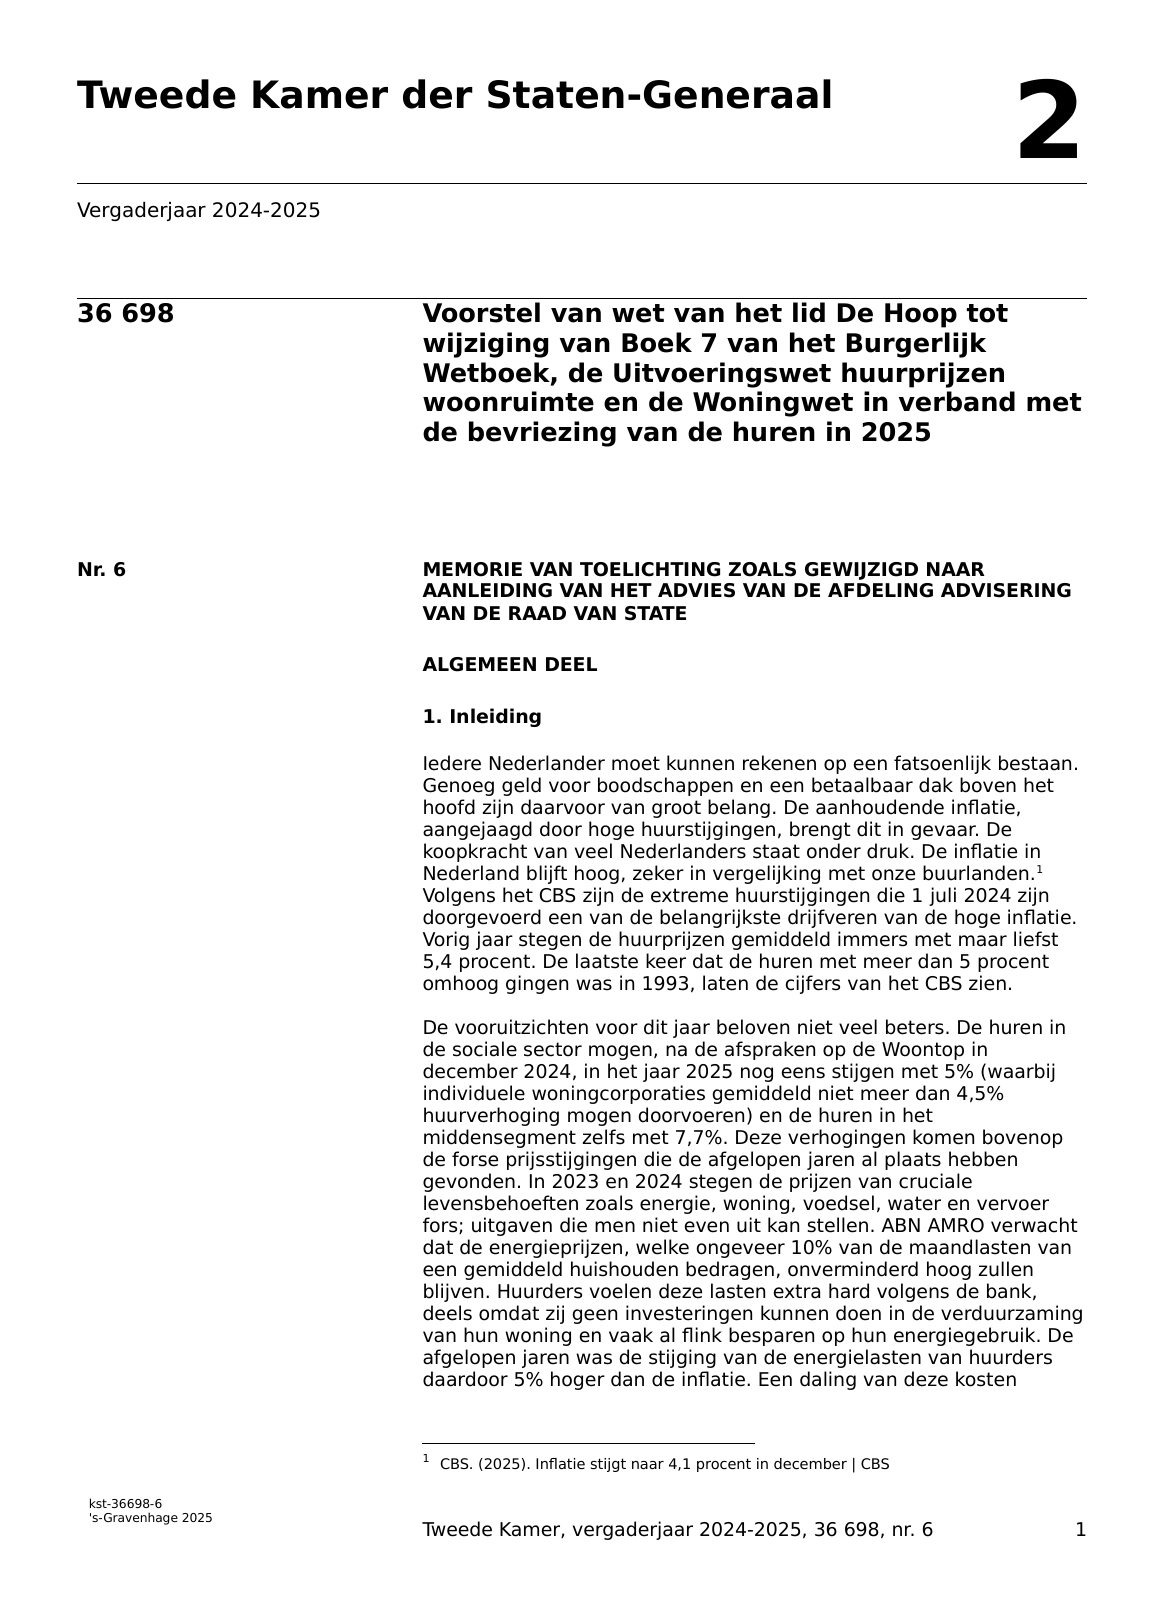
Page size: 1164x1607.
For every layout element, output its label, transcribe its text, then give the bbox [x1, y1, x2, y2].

table_header Tweede Kamer der Staten-Generaal [77, 59, 886, 183]
subtitle Nr. 6 MEMORIE VAN TOELICHTING ZOALS GEWIJZIGD NAAR AANLEIDING VAN HET ADVIES VAN DE AFDELING ADVISERING VAN DE RAAD VAN STATE [77, 558, 1087, 624]
text De vooruitzichten voor dit jaar beloven niet veel beters. De huren in de sociale sector mogen, na de afspraken op de Woontop in december 2024, in het jaar 2025 nog eens stijgen met 5% (waarbij individuele woningcorporaties gemiddeld niet meer dan 4,5% huurverhoging mogen doorvoeren) en de huren in het middensegment zelfs met 7,7%. Deze verhogingen komen bovenop de forse prijsstijgingen die de afgelopen jaren al plaats hebben gevonden. In 2023 en 2024 stegen de prijzen van cruciale levensbehoeften zoals energie, woning, voedsel, water en vervoer fors; uitgaven die men niet even uit kan stellen. ABN AMRO verwacht dat de energieprijzen, welke ongeveer 10% van de maandlasten van een gemiddeld huishouden bedragen, onverminderd hoog zullen blijven. Huurders voelen deze lasten extra hard volgens de bank, deels omdat zij geen investeringen kunnen doen in de verduurzaming van hun woning en vaak al flink besparen op hun energiegebruik. De afgelopen jaren was de stijging van de energielasten van huurders daardoor 5% hoger dan de inflatie. Een daling van deze kosten [422, 1017, 1087, 1391]
subtitle 36 698 Voorstel van wet van het lid De Hoop tot wijziging van Boek 7 van het Burgerlijk Wetboek, de Uitvoeringswet huurprijzen woonruimte en de Woningwet in verband met de bevriezing van de huren in 2025 [77, 299, 1087, 447]
table_header 2 [886, 59, 1087, 183]
table_cell Vergaderjaar 2024-2025 [77, 184, 1087, 298]
text 's-Gravenhage 2025 [88, 1511, 323, 1525]
text Iedere Nederlander moet kunnen rekenen op een fatsoenlijk bestaan. Genoeg geld voor boodschappen en een betaalbaar dak boven het hoofd zijn daarvoor van groot belang. De aanhoudende inflatie, aangejaagd door hoge huurstijgingen, brengt dit in gevaar. De koopkracht van veel Nederlanders staat onder druk. De inflatie in Nederland blijft hoog, zeker in vergelijking met onze buurlanden. Volgens het CBS zijn de extreme huurstijgingen die 1 juli 2024 zijn doorgevoerd een van de belangrijkste drijfveren van de hoge inflatie. Vorig jaar stegen de huurprijzen gemiddeld immers met maar liefst 5,4 procent. De laatste keer dat de huren met meer dan 5 procent omhoog gingen was in 1993, laten de cijfers van het CBS zien. [422, 753, 1087, 995]
subtitle 1. Inleiding [422, 706, 1087, 728]
text kst-36698-6 [88, 1497, 323, 1511]
text CBS. (2025). Inflatie stijgt naar 4,1 procent in december | CBS [422, 1452, 1087, 1474]
subtitle ALGEMEEN DEEL [422, 654, 1087, 676]
